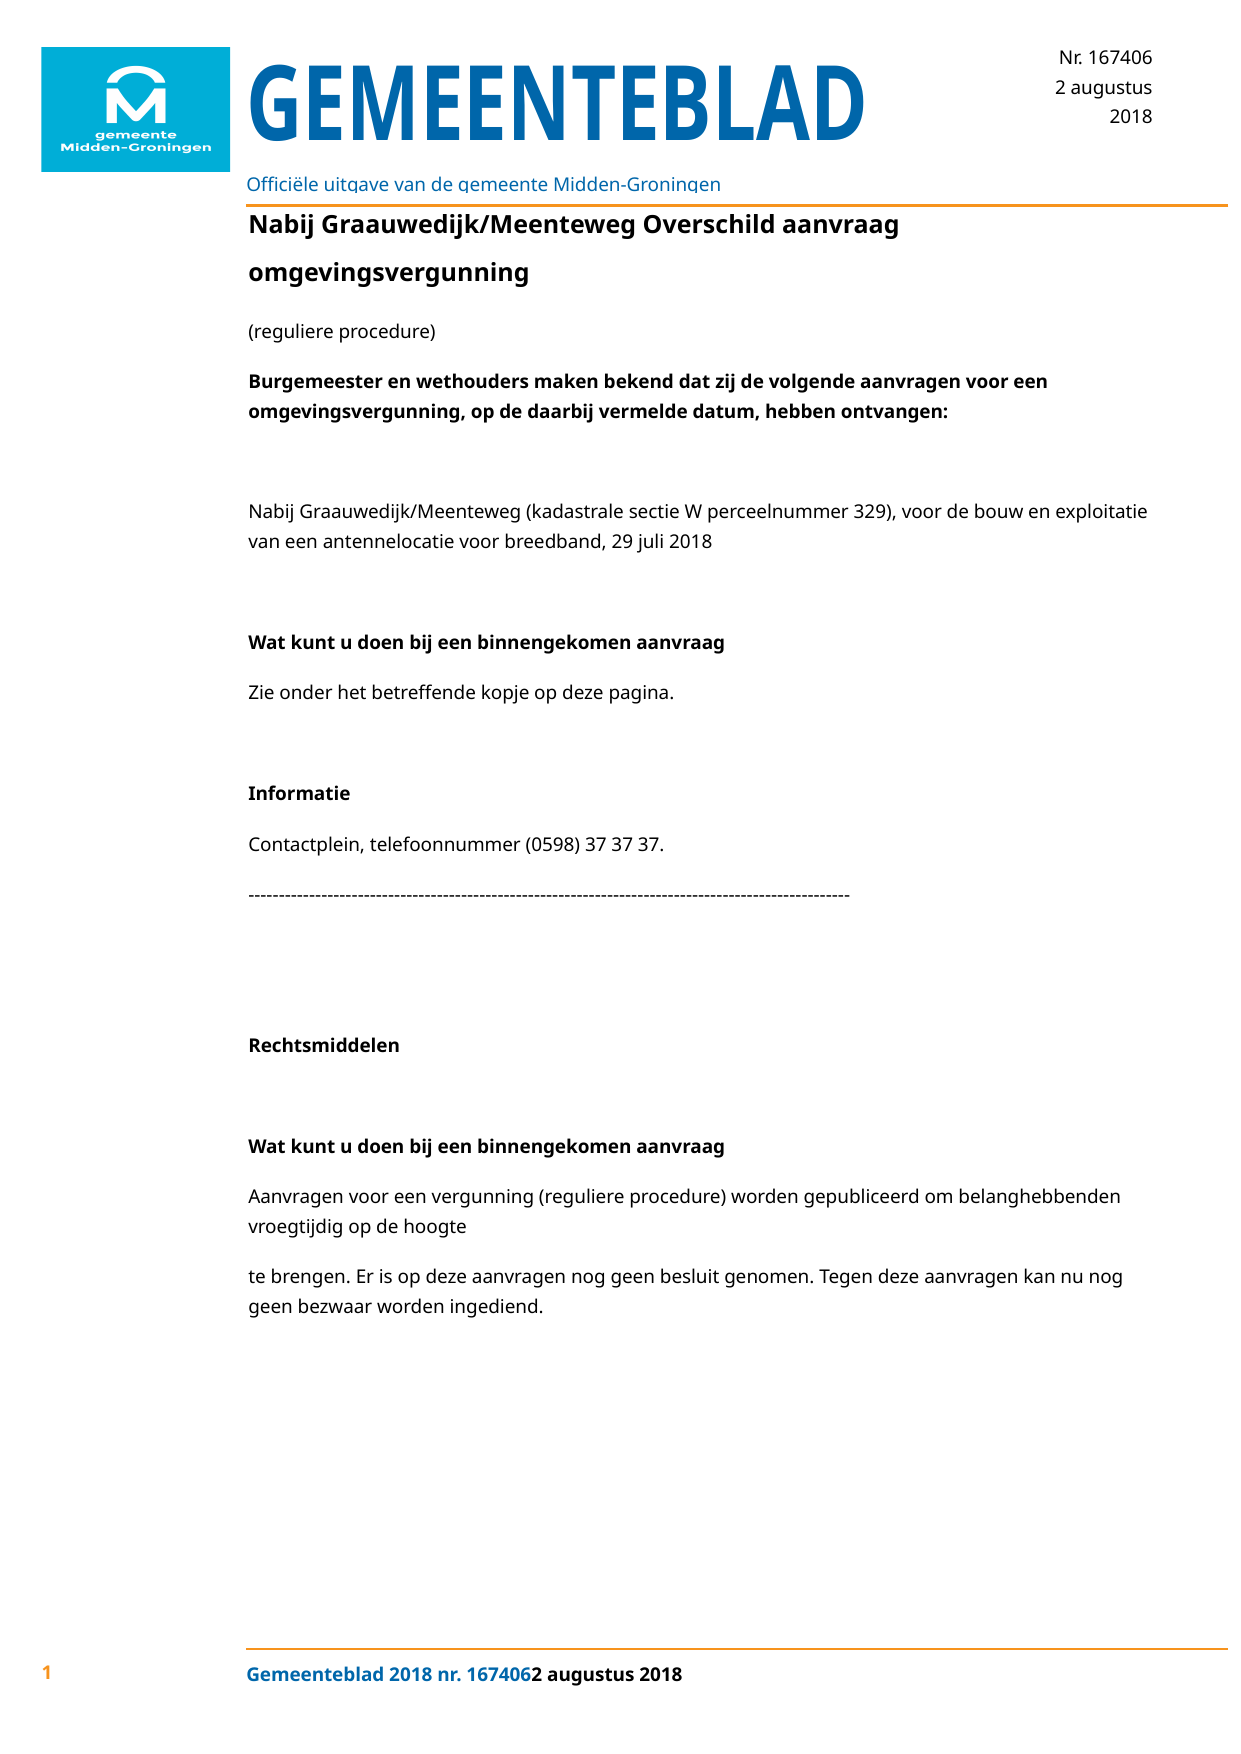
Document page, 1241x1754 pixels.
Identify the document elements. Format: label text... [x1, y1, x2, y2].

text Aanvragen voor een vergunning (reguliere procedure) worden gepubliceerd om belanghebbenden vroegtijdig op de hoogte [248, 1184, 1152, 1239]
text Contactplein, telefoonnummer (0598) 37 37 37. [248, 831, 1152, 857]
text Wat kunt u doen bij een binnengekomen aanvraag [248, 1133, 1152, 1159]
text Burgemeester en wethouders maken bekend dat zij de volgende aanvragen voor een omgevingsvergunning, op de daarbij vermelde datum, hebben ontvangen: [248, 368, 1152, 424]
text te brengen. Er is op deze aanvragen nog geen besluit genomen. Tegen deze aanvragen kan nu nog geen bezwaar worden ingediend. [248, 1264, 1152, 1319]
picture [107, 89, 165, 122]
text Nabij Graauwedijk/Meenteweg (kadastrale sectie W perceelnummer 329), voor de bouw en exploitatie van een antennelocatie voor breedband, 29 juli 2018 [248, 499, 1152, 554]
text Wat kunt u doen bij een binnengekomen aanvraag [248, 629, 1152, 655]
picture [108, 66, 164, 82]
text Informatie [248, 780, 1152, 806]
picture [184, 146, 190, 153]
text Nabij Graauwedijk/Meenteweg Overschild aanvraag omgevingsvergunning [248, 207, 1152, 288]
text --------------------------------------------------------------------------------------------------- [248, 881, 1152, 907]
text Rechtsmiddelen [248, 1032, 1152, 1058]
text (reguliere procedure) [248, 318, 1152, 344]
text Zie onder het betreffende kopje op deze pagina. [248, 679, 1152, 705]
